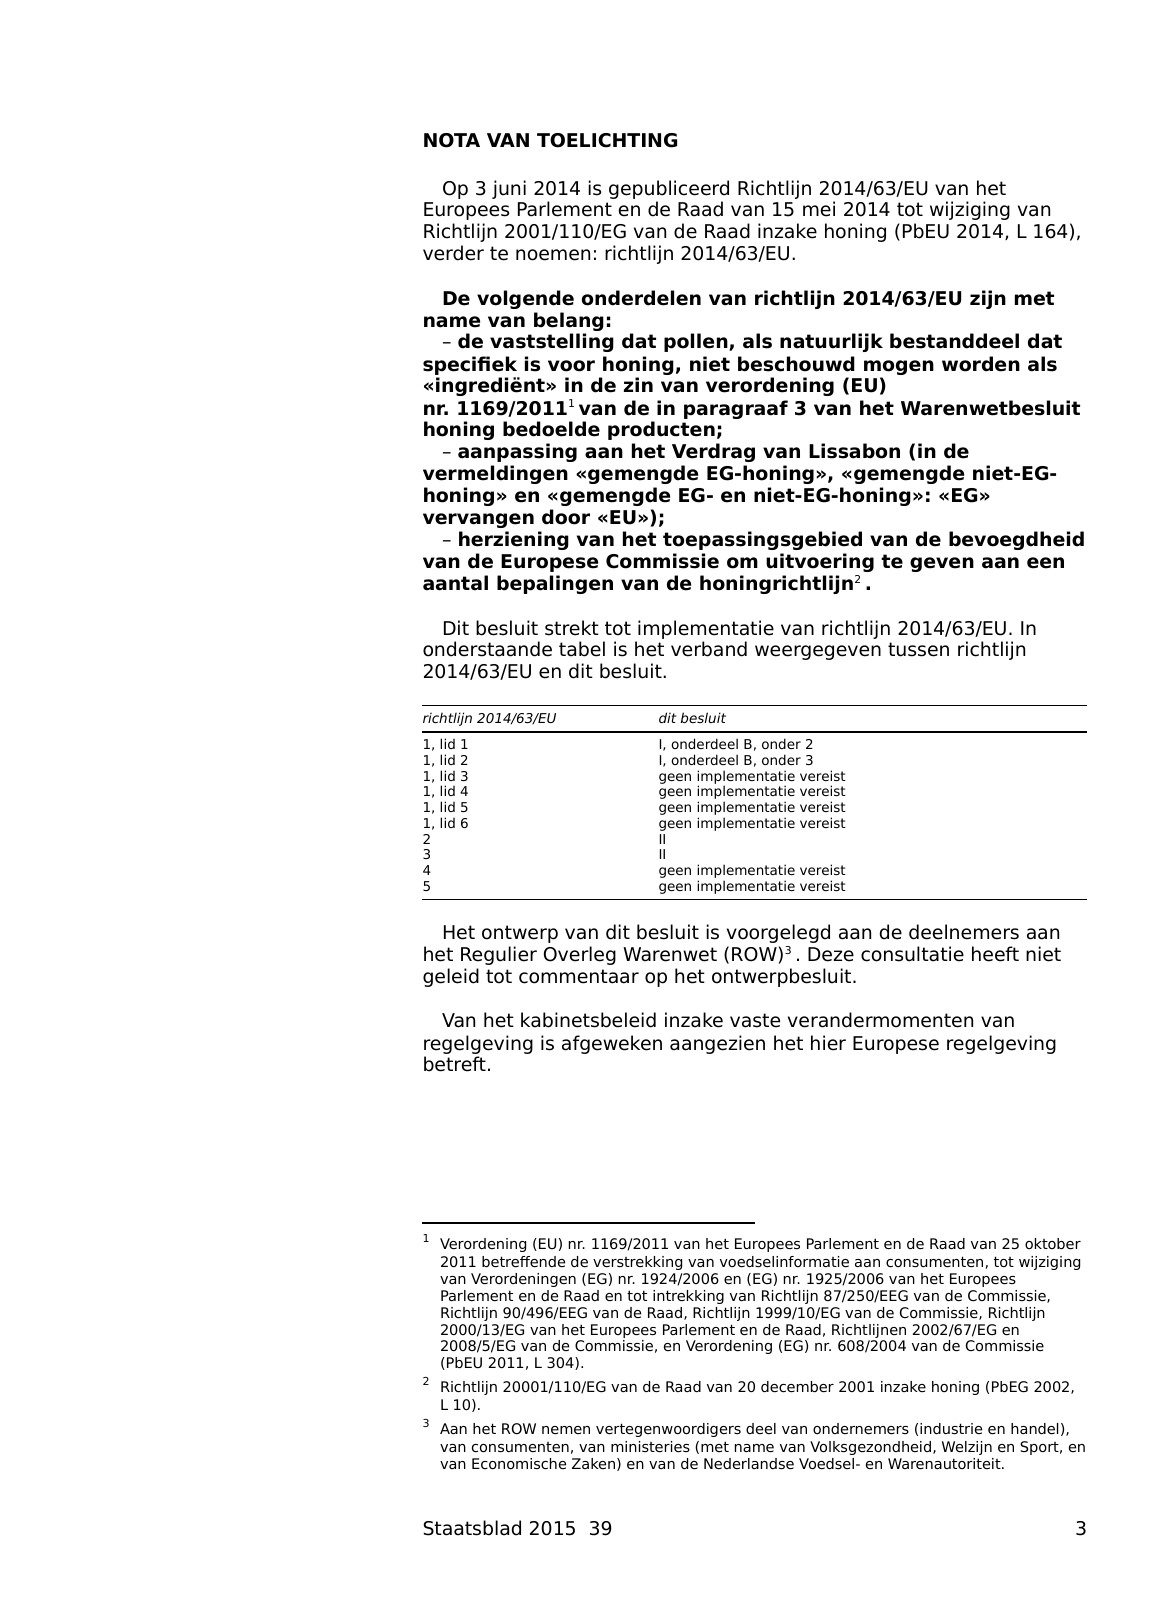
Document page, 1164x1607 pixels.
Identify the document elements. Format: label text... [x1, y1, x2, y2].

table_cell geen implementatie vereist [653, 800, 1087, 816]
table_cell 4 [422, 863, 652, 879]
table_cell 1, lid 6 [422, 816, 652, 831]
table_cell 1, lid 3 [422, 769, 652, 784]
text Van het kabinetsbeleid inzake vaste verandermomenten van regelgeving is afgeweken aangezien het hier Europese regelgeving betreft. [422, 1010, 1087, 1076]
text – herziening van het toepassingsgebied van de bevoegdheid van de Europese Commissie om uitvoering te geven aan een aantal bepalingen van de honingrichtlijn. [422, 529, 1087, 595]
subtitle NOTA VAN TOELICHTING [422, 130, 1087, 152]
table_cell 2 [422, 831, 652, 847]
table_cell 1, lid 2 [422, 753, 652, 768]
table_cell 5 [422, 879, 652, 899]
table_cell geen implementatie vereist [653, 863, 1087, 879]
text Op 3 juni 2014 is gepubliceerd Richtlijn 2014/63/EU van het Europees Parlement en de Raad van 15 mei 2014 tot wijziging van Richtlijn 2001/110/EG van de Raad inzake honing (PbEU 2014, L 164), verder te noemen: richtlijn 2014/63/EU. [422, 177, 1087, 265]
text – aanpassing aan het Verdrag van Lissabon (in de vermeldingen «gemengde EG-honing», «gemengde niet-EG-honing» en «gemengde EG- en niet-EG-honing»: «EG» vervangen door «EU»); [422, 441, 1087, 529]
table_cell I, onderdeel B, onder 3 [653, 753, 1087, 768]
text Het ontwerp van dit besluit is voorgelegd aan de deelnemers aan het Regulier Overleg Warenwet (ROW). Deze consultatie heeft niet geleid tot commentaar op het ontwerpbesluit. [422, 922, 1087, 988]
table_cell II [653, 831, 1087, 847]
text Verordening (EU) nr. 1169/2011 van het Europees Parlement en de Raad van 25 oktober 2011 betreffende de verstrekking van voedselinformatie aan consumenten, tot wijziging van Verordeningen (EG) nr. 1924/2006 en (EG) nr. 1925/2006 van het Europees Parlement en de Raad en tot intrekking van Richtlijn 87/250/EEG van de Commissie, Richtlijn 90/496/EEG van de Raad, Richtlijn 1999/10/EG van de Commissie, Richtlijn 2000/13/EG van het Europees Parlement en de Raad, Richtlijnen 2002/67/EG en 2008/5/EG van de Commissie, en Verordening (EG) nr. 608/2004 van de Commissie (PbEU 2011, L 304). [422, 1232, 1087, 1372]
table_cell geen implementatie vereist [653, 769, 1087, 784]
text Richtlijn 20001/110/EG van de Raad van 20 december 2001 inzake honing (PbEG 2002, L 10). [422, 1375, 1087, 1414]
text Dit besluit strekt tot implementatie van richtlijn 2014/63/EU. In onderstaande tabel is het verband weergegeven tussen richtlijn 2014/63/EU en dit besluit. [422, 617, 1087, 683]
table_header dit besluit [653, 706, 1087, 731]
table_cell 1, lid 4 [422, 784, 652, 800]
text Aan het ROW nemen vertegenwoordigers deel van ondernemers (industrie en handel), van consumenten, van ministeries (met name van Volksgezondheid, Welzijn en Sport, en van Economische Zaken) en van de Nederlandse Voedsel- en Warenautoriteit. [422, 1417, 1087, 1473]
table_cell geen implementatie vereist [653, 816, 1087, 831]
text – de vaststelling dat pollen, als natuurlijk bestanddeel dat specifiek is voor honing, niet beschouwd mogen worden als «ingrediënt» in de zin van verordening (EU) nr. 1169/2011van de in paragraaf 3 van het Warenwetbesluit honing bedoelde producten; [422, 331, 1087, 441]
table_cell I, onderdeel B, onder 2 [653, 733, 1087, 753]
table_cell II [653, 847, 1087, 863]
table_cell 1, lid 1 [422, 733, 652, 753]
table_cell 1, lid 5 [422, 800, 652, 816]
table_cell geen implementatie vereist [653, 784, 1087, 800]
table_cell 3 [422, 847, 652, 863]
table_cell geen implementatie vereist [653, 879, 1087, 899]
table_header richtlijn 2014/63/EU [422, 706, 652, 731]
text De volgende onderdelen van richtlijn 2014/63/EU zijn met name van belang: [422, 287, 1087, 331]
